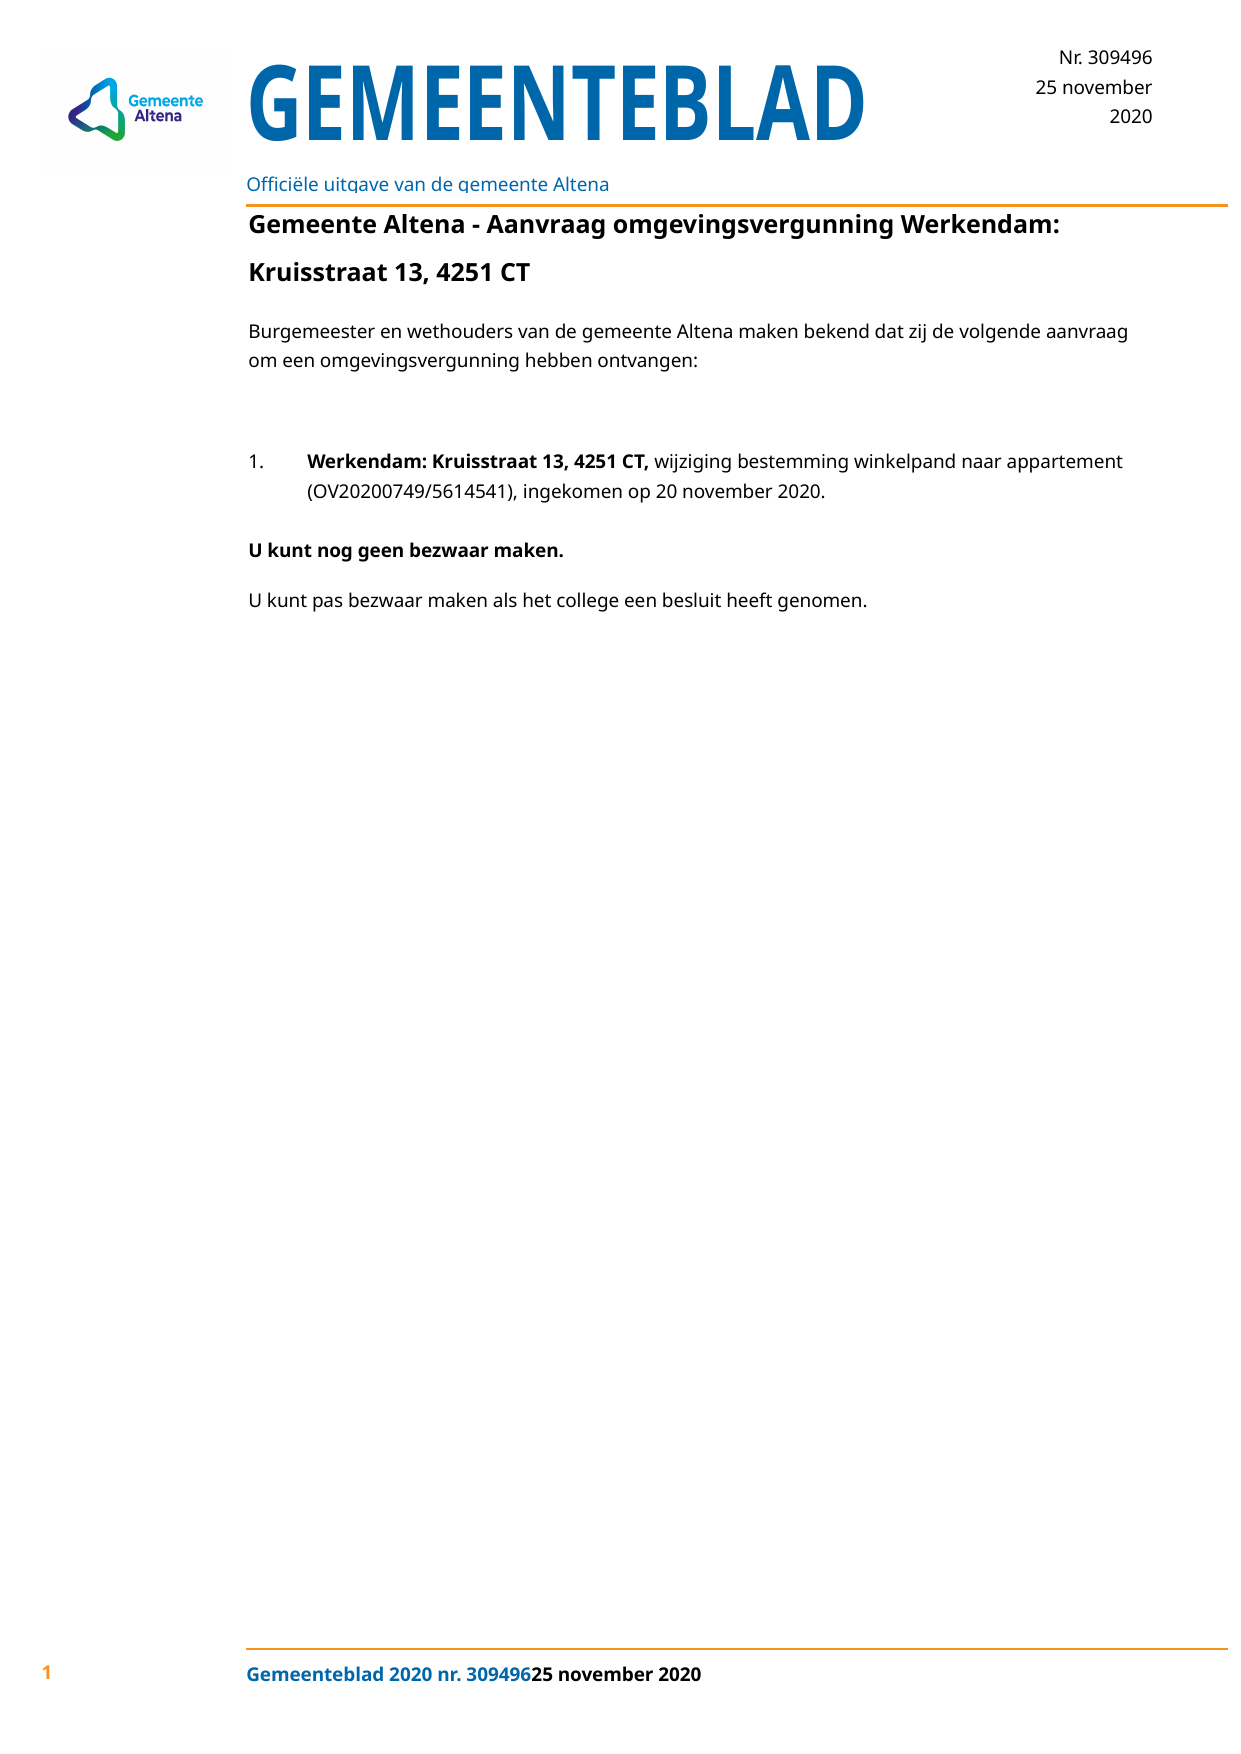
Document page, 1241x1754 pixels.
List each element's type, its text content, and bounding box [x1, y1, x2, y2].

picture [41, 47, 231, 172]
text U kunt nog geen bezwaar maken. [248, 537, 1152, 563]
text U kunt pas bezwaar maken als het college een besluit heeft genomen. [248, 587, 1152, 613]
text Burgemeester en wethouders van de gemeente Altena maken bekend dat zij de volgende aanvraag om een omgevingsvergunning hebben ontvangen: [248, 318, 1152, 373]
list Werkendam: Kruisstraat 13, 4251 CT, wijziging bestemming winkelpand naar appartement (OV20200749/5614541), ingekomen op 20 november 2020. [248, 448, 1152, 504]
text Gemeente Altena - Aanvraag omgevingsvergunning Werkendam: Kruisstraat 13, 4251 CT [248, 207, 1152, 288]
